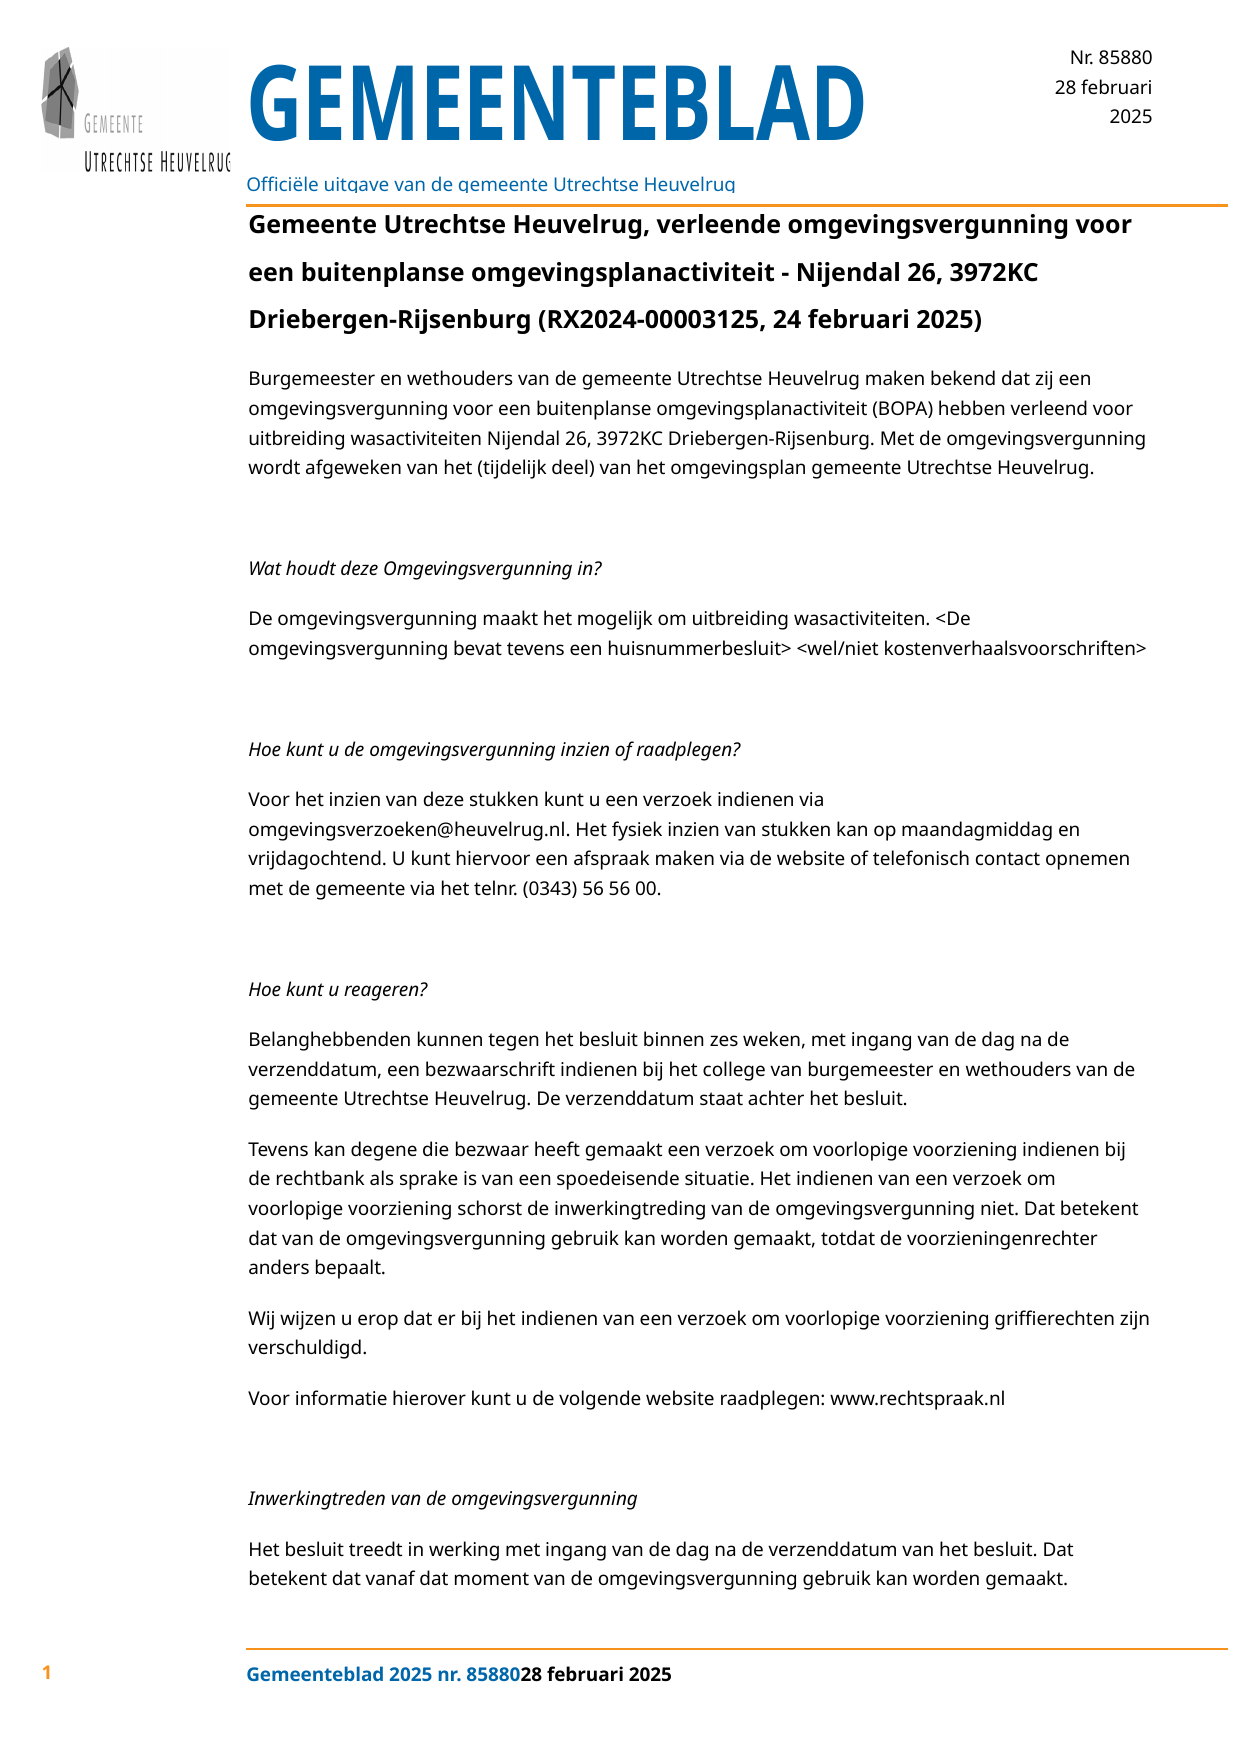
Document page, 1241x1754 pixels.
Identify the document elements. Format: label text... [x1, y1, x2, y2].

picture [41, 47, 231, 172]
text De omgevingsvergunning maakt het mogelijk om uitbreiding wasactiviteiten. <De omgevingsvergunning bevat tevens een huisnummerbesluit> <wel/niet kostenverhaalsvoorschriften> [248, 606, 1152, 661]
text Belanghebbenden kunnen tegen het besluit binnen zes weken, met ingang van de dag na de verzenddatum, een bezwaarschrift indienen bij het college van burgemeester en wethouders van de gemeente Utrechtse Heuvelrug. De verzenddatum staat achter het besluit. [248, 1026, 1152, 1111]
text Tevens kan degene die bezwaar heeft gemaakt een verzoek om voorlopige voorziening indienen bij de rechtbank als sprake is van een spoedeisende situatie. Het indienen van een verzoek om voorlopige voorziening schorst de inwerkingtreding van de omgevingsvergunning niet. Dat betekent dat van de omgevingsvergunning gebruik kan worden gemaakt, totdat de voorzieningenrechter anders bepaalt. [248, 1136, 1152, 1280]
text Het besluit treedt in werking met ingang van de dag na de verzenddatum van het besluit. Dat betekent dat vanaf dat moment van de omgevingsvergunning gebruik kan worden gemaakt. [248, 1536, 1152, 1591]
text Inwerkingtreden van de omgevingsvergunning [248, 1486, 1152, 1511]
text Hoe kunt u de omgevingsvergunning inzien of raadplegen? [248, 736, 1152, 762]
text Hoe kunt u reageren? [248, 976, 1152, 1002]
text Burgemeester en wethouders van de gemeente Utrechtse Heuvelrug maken bekend dat zij een omgevingsvergunning voor een buitenplanse omgevingsplanactiviteit (BOPA) hebben verleend voor uitbreiding wasactiviteiten Nijendal 26, 3972KC Driebergen-Rijsenburg. Met de omgevingsvergunning wordt afgeweken van het (tijdelijk deel) van het omgevingsplan gemeente Utrechtse Heuvelrug. [248, 366, 1152, 480]
text Wat houdt deze Omgevingsvergunning in? [248, 555, 1152, 581]
text Voor het inzien van deze stukken kunt u een verzoek indienen via omgevingsverzoeken@heuvelrug.nl. Het fysiek inzien van stukken kan op maandagmiddag en vrijdagochtend. U kunt hiervoor een afspraak maken via de website of telefonisch contact opnemen met de gemeente via het telnr. (0343) 56 56 00. [248, 786, 1152, 901]
text Voor informatie hierover kunt u de volgende website raadplegen: www.rechtspraak.nl [248, 1385, 1152, 1410]
text Wij wijzen u erop dat er bij het indienen van een verzoek om voorlopige voorziening griffierechten zijn verschuldigd. [248, 1305, 1152, 1360]
text Gemeente Utrechtse Heuvelrug, verleende omgevingsvergunning voor een buitenplanse omgevingsplanactiviteit - Nijendal 26, 3972KC Driebergen-Rijsenburg (RX2024-00003125, 24 februari 2025) [248, 207, 1152, 336]
